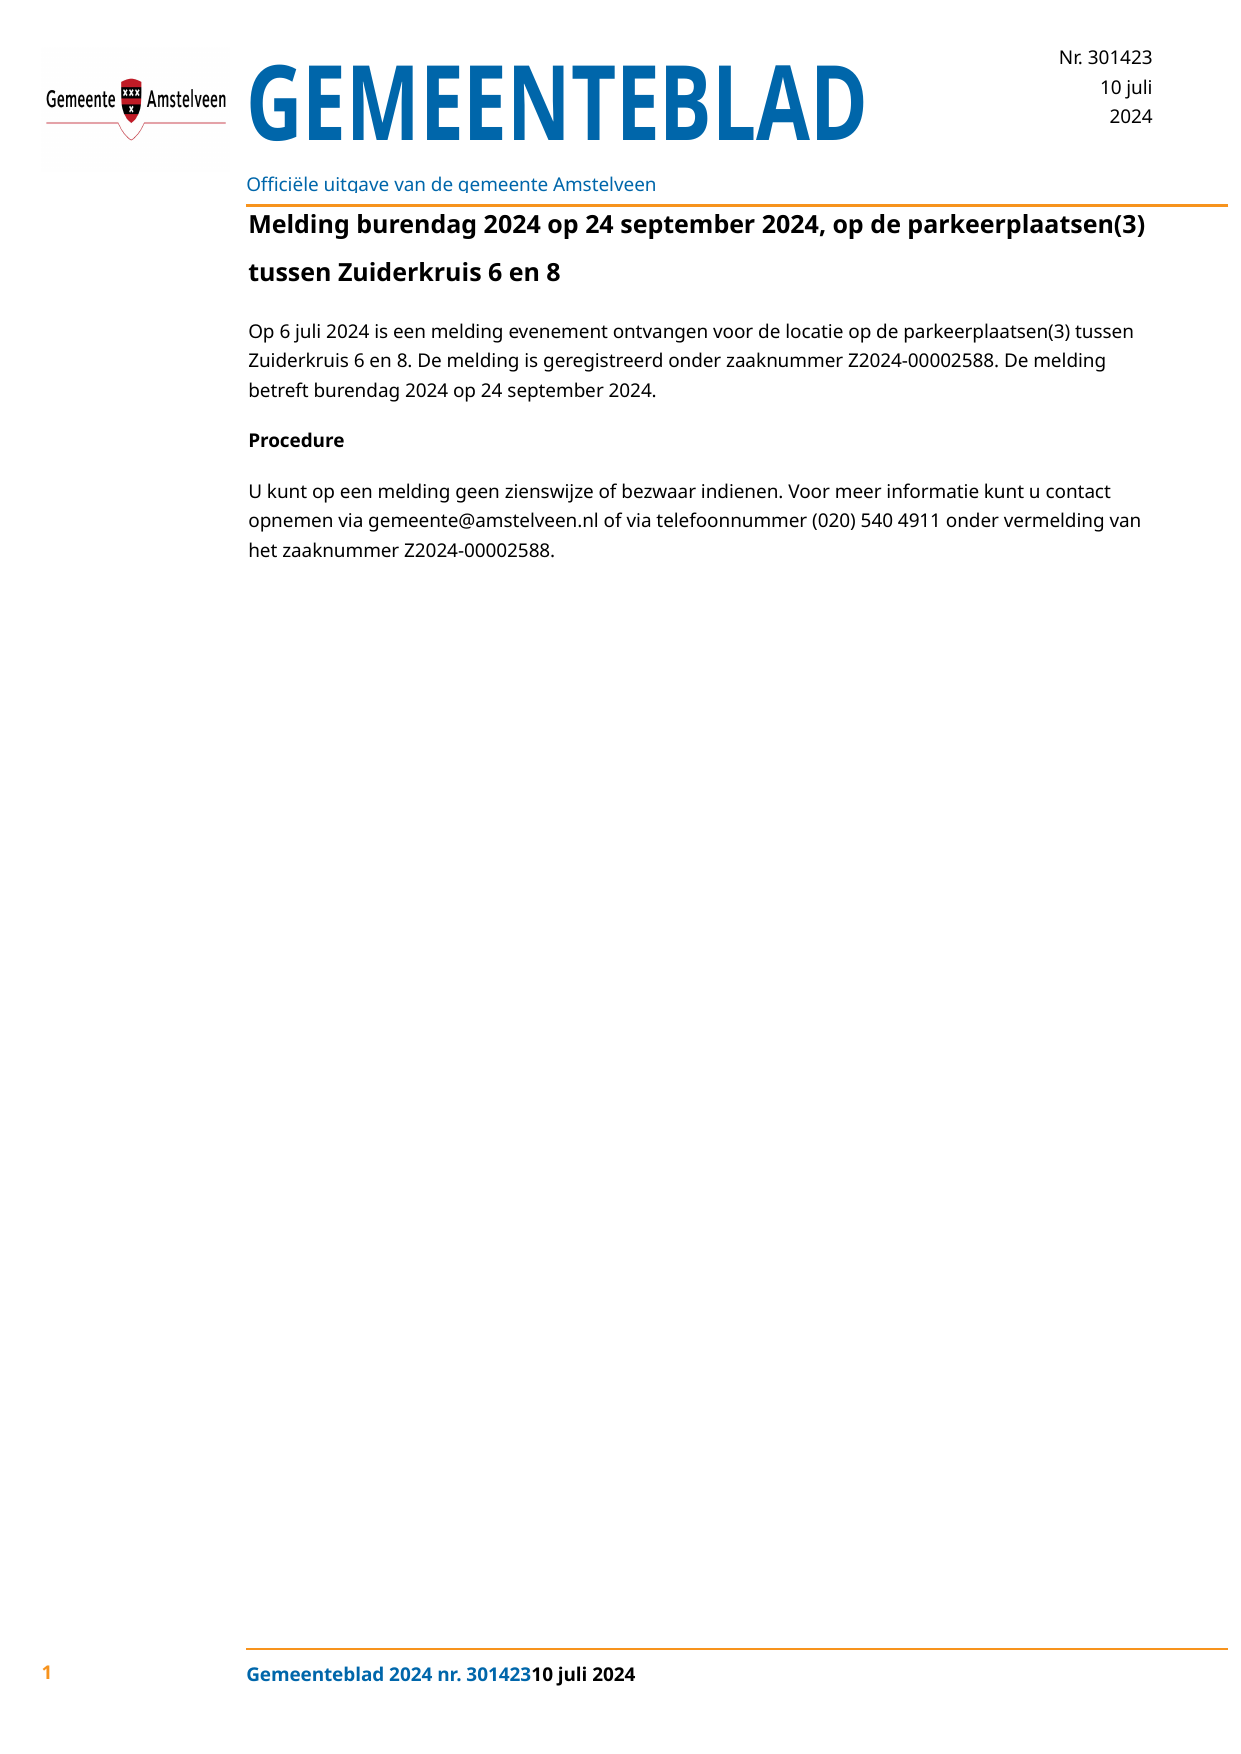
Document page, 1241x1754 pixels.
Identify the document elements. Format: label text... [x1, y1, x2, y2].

text U kunt op een melding geen zienswijze of bezwaar indienen. Voor meer informatie kunt u contact opnemen via gemeente@amstelveen.nl of via telefoonnummer (020) 540 4911 onder vermelding van het zaaknummer Z2024-00002588. [248, 478, 1152, 563]
picture [41, 47, 231, 172]
text Procedure [248, 427, 1152, 453]
text Melding burendag 2024 op 24 september 2024, op de parkeerplaatsen(3) tussen Zuiderkruis 6 en 8 [248, 207, 1152, 288]
text Op 6 juli 2024 is een melding evenement ontvangen voor de locatie op de parkeerplaatsen(3) tussen Zuiderkruis 6 en 8. De melding is geregistreerd onder zaaknummer Z2024-00002588. De melding betreft burendag 2024 op 24 september 2024. [248, 318, 1152, 403]
